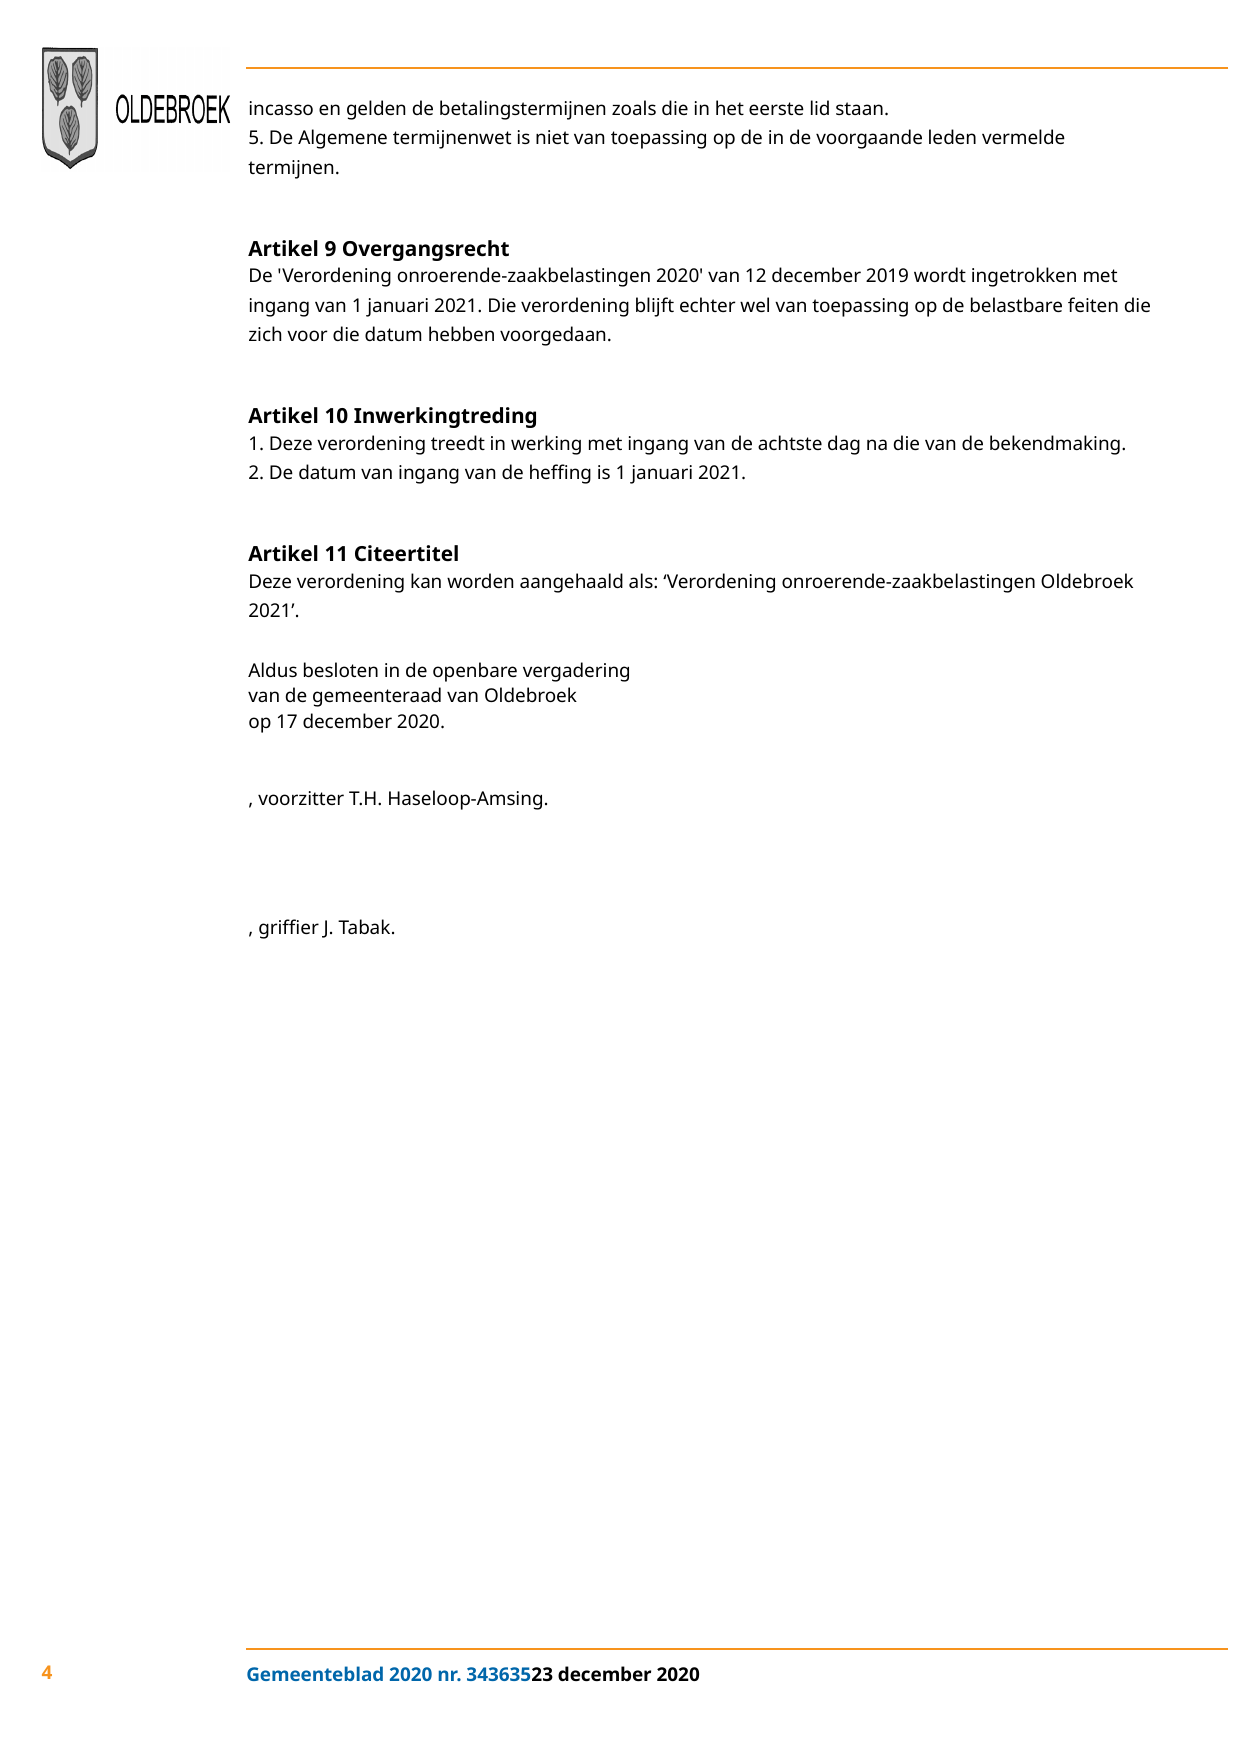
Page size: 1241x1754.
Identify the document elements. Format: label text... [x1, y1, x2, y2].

text 5. De Algemene termijnenwet is niet van toepassing op de in de voorgaande leden vermelde termijnen. [248, 124, 1152, 180]
text 1. Deze verordening treedt in werking met ingang van de achtste dag na die van de bekendmaking. [248, 430, 1152, 456]
text , griffier J. Tabak. [248, 914, 1152, 940]
text Aldus besloten in de openbare vergadering [248, 657, 1152, 682]
text 2. De datum van ingang van de heffing is 1 januari 2021. [248, 459, 1152, 485]
text van de gemeenteraad van Oldebroek [248, 682, 1152, 708]
text Artikel 10 Inwerkingtreding [248, 402, 1152, 430]
text op 17 december 2020. [248, 708, 1152, 734]
text Artikel 9 Overgangsrecht [248, 234, 1152, 262]
text De 'Verordening onroerende-zaakbelastingen 2020' van 12 december 2019 wordt ingetrokken met ingang van 1 januari 2021. Die verordening blijft echter wel van toepassing op de belastbare feiten die zich voor die datum hebben voorgedaan. [248, 262, 1152, 347]
picture [41, 47, 231, 172]
text Artikel 11 Citeertitel [248, 539, 1152, 568]
text , voorzitter T.H. Haseloop-Amsing. [248, 785, 1152, 811]
text Deze verordening kan worden aangehaald als: ‘Verordening onroerende-zaakbelastingen Oldebroek 2021’. [248, 568, 1152, 623]
text incasso en gelden de betalingstermijnen zoals die in het eerste lid staan. [248, 95, 1152, 121]
